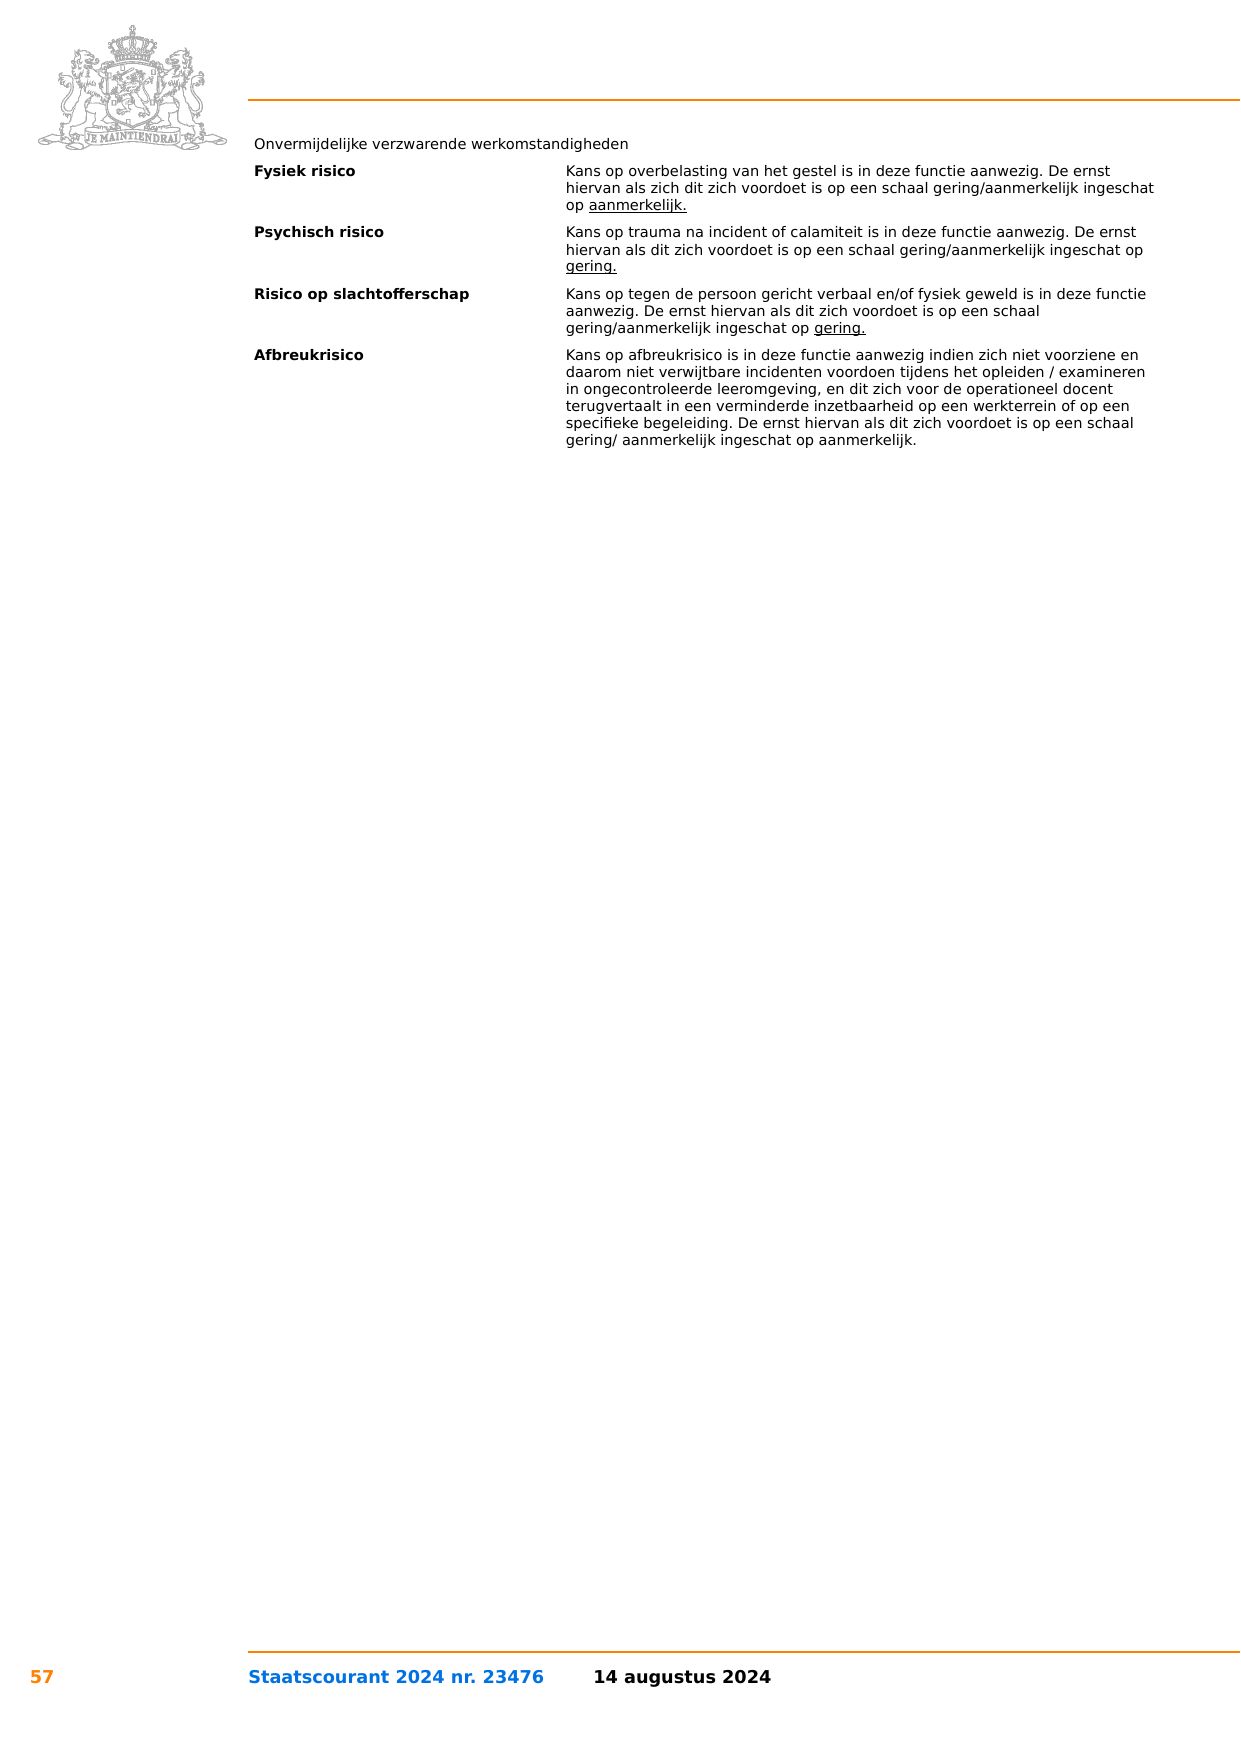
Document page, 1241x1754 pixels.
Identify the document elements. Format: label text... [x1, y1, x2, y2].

table_cell Psychisch risico [249, 220, 559, 280]
picture [38, 25, 227, 150]
table_cell Kans op overbelasting van het gestel is in deze functie aanwezig. De ernst hiervan als zich dit zich voordoet is op een schaal gering/aanmerkelijk ingeschat op aanmerkelijk. [560, 158, 1163, 219]
table_cell Kans op trauma na incident of calamiteit is in deze functie aanwezig. De ernst hiervan als dit zich voordoet is op een schaal gering/aanmerkelijk ingeschat op gering. [560, 220, 1163, 280]
table_cell Fysiek risico [249, 158, 559, 219]
table_cell Risico op slachtofferschap [249, 281, 559, 341]
table_cell Kans op afbreukrisico is in deze functie aanwezig indien zich niet voorziene en daarom niet verwijtbare incidenten voordoen tijdens het opleiden / examineren in ongecontroleerde leeromgeving, en dit zich voor de operationeel docent terugvertaalt in een verminderde inzetbaarheid op een werkterrein of op een specifieke begeleiding. De ernst hiervan als dit zich voordoet is op een schaal gering/ aanmerkelijk ingeschat op aanmerkelijk. [560, 343, 1163, 454]
table_cell Kans op tegen de persoon gericht verbaal en/of fysiek geweld is in deze functie aanwezig. De ernst hiervan als dit zich voordoet is op een schaal gering/aanmerkelijk ingeschat op gering. [560, 281, 1163, 341]
table_cell Afbreukrisico [249, 343, 559, 454]
table_header Onvermijdelijke verzwarende werkomstandigheden [249, 131, 1163, 157]
